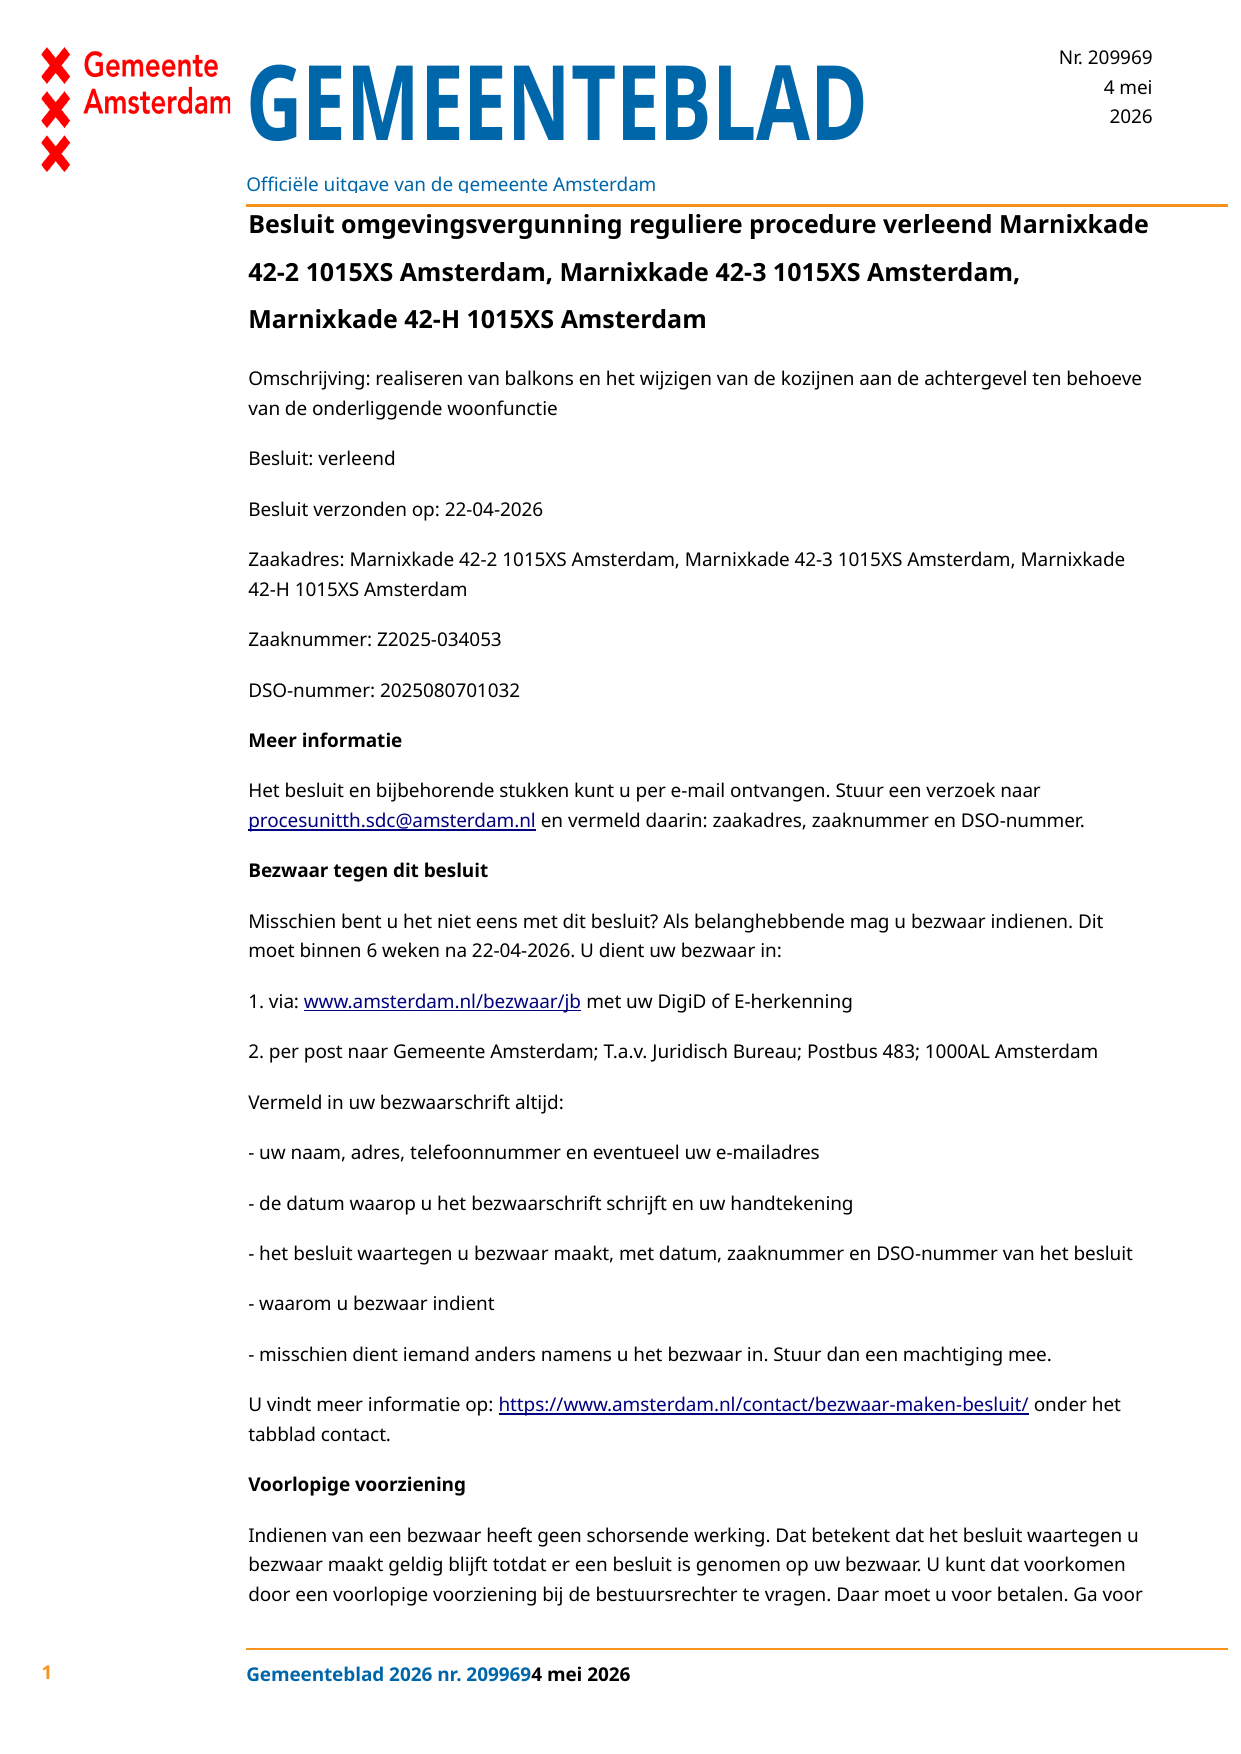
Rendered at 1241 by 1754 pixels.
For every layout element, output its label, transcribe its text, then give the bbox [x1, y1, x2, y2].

text Voorlopige voorziening [248, 1471, 1152, 1497]
text Besluit omgevingsvergunning reguliere procedure verleend Marnixkade 42-2 1015XS Amsterdam, Marnixkade 42-3 1015XS Amsterdam, Marnixkade 42-H 1015XS Amsterdam [248, 207, 1152, 336]
text Besluit verzonden op: 22-04-2026 [248, 496, 1152, 522]
text Besluit: verleend [248, 446, 1152, 471]
text Zaaknummer: Z2025-034053 [248, 626, 1152, 652]
text Het besluit en bijbehorende stukken kunt u per e-mail ontvangen. Stuur een verzoek naar procesunitth.sdc@amsterdam.nl en vermeld daarin: zaakadres, zaaknummer en DSO-nummer. [248, 778, 1152, 833]
text - uw naam, adres, telefoonnummer en eventueel uw e-mailadres [248, 1139, 1152, 1165]
text U vindt meer informatie op: https://www.amsterdam.nl/contact/bezwaar-maken-besluit/ onder het tabblad contact. [248, 1391, 1152, 1447]
text Vermeld in uw bezwaarschrift altijd: [248, 1089, 1152, 1114]
text - misschien dient iemand anders namens u het bezwaar in. Stuur dan een machtiging mee. [248, 1341, 1152, 1367]
text 1. via: www.amsterdam.nl/bezwaar/jb met uw DigiD of E-herkenning [248, 988, 1152, 1014]
text Indienen van een bezwaar heeft geen schorsende werking. Dat betekent dat het besluit waartegen u bezwaar maakt geldig blijft totdat er een besluit is genomen op uw bezwaar. U kunt dat voorkomen door een voorlopige voorziening bij de bestuursrechter te vragen. Daar moet u voor betalen. Ga voor [248, 1522, 1152, 1607]
text Bezwaar tegen dit besluit [248, 858, 1152, 883]
text - het besluit waartegen u bezwaar maakt, met datum, zaaknummer en DSO-nummer van het besluit [248, 1240, 1152, 1266]
text Misschien bent u het niet eens met dit besluit? Als belanghebbende mag u bezwaar indienen. Dit moet binnen 6 weken na 22-04-2026. U dient uw bezwaar in: [248, 908, 1152, 963]
text Omschrijving: realiseren van balkons en het wijzigen van de kozijnen aan de achtergevel ten behoeve van de onderliggende woonfunctie [248, 366, 1152, 421]
picture [41, 47, 231, 172]
text Zaakadres: Marnixkade 42-2 1015XS Amsterdam, Marnixkade 42-3 1015XS Amsterdam, Marnixkade 42-H 1015XS Amsterdam [248, 546, 1152, 602]
text Meer informatie [248, 727, 1152, 753]
text 2. per post naar Gemeente Amsterdam; T.a.v. Juridisch Bureau; Postbus 483; 1000AL Amsterdam [248, 1038, 1152, 1064]
text - waarom u bezwaar indient [248, 1291, 1152, 1316]
text DSO-nummer: 2025080701032 [248, 677, 1152, 702]
text - de datum waarop u het bezwaarschrift schrijft en uw handtekening [248, 1190, 1152, 1215]
